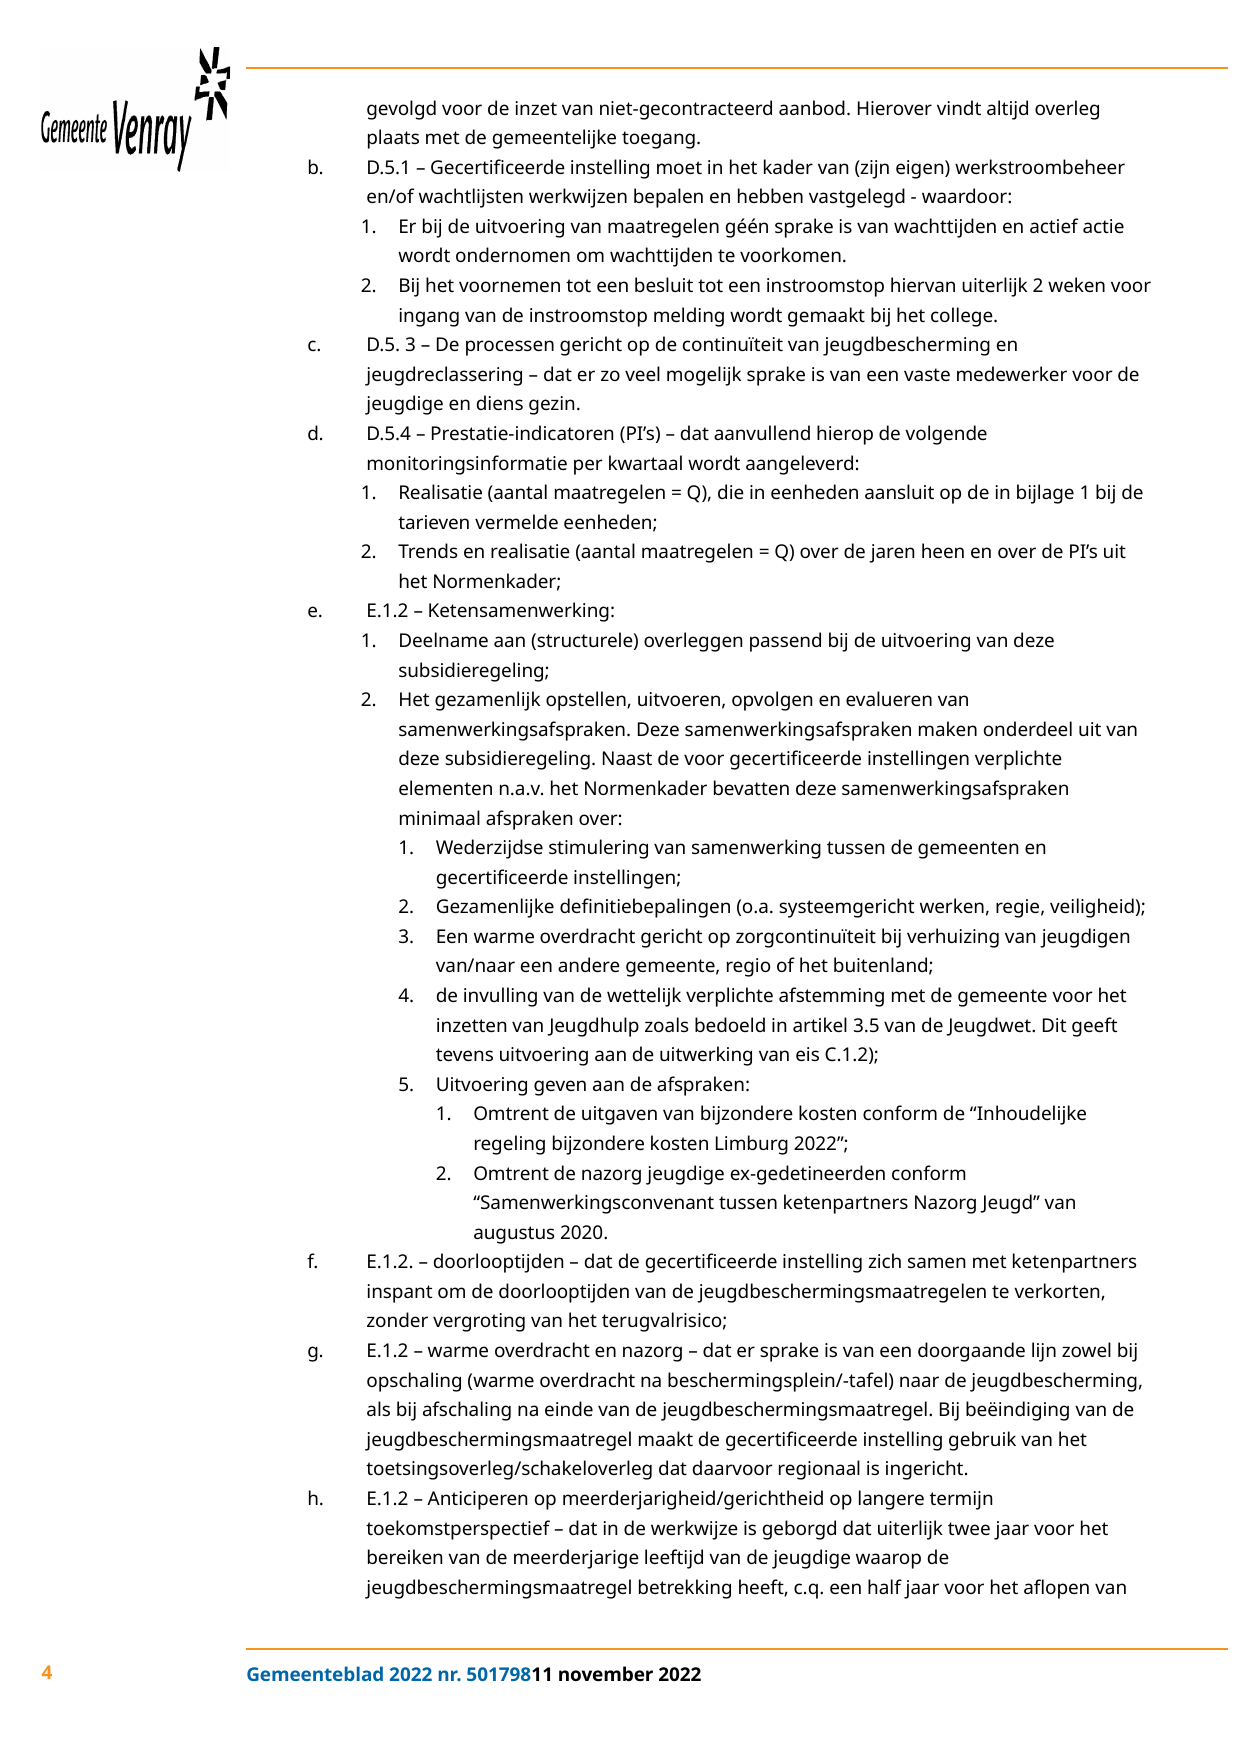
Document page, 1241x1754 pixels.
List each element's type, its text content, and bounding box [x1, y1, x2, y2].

list Wederzijdse stimulering van samenwerking tussen de gemeenten en gecertificeerde instellingen; [398, 834, 1152, 890]
list Het gezamenlijk opstellen, uitvoeren, opvolgen en evalueren van samenwerkingsafspraken. Deze samenwerkingsafspraken maken onderdeel uit van deze subsidieregeling. Naast de voor gecertificeerde instellingen verplichte elementen n.a.v. het Normenkader bevatten deze samenwerkingsafspraken minimaal afspraken over: [361, 686, 1152, 831]
list Deelname aan (structurele) overleggen passend bij de uitvoering van deze subsidieregeling; [361, 627, 1152, 683]
picture [41, 47, 231, 172]
list Realisatie (aantal maatregelen = Q), die in eenheden aansluit op de in bijlage 1 bij de tarieven vermelde eenheden; [361, 479, 1152, 535]
list Uitvoering geven aan de afspraken: [398, 1071, 1152, 1097]
list E.1.2 – warme overdracht en nazorg – dat er sprake is van een doorgaande lijn zowel bij opschaling (warme overdracht na beschermingsplein/-tafel) naar de jeugdbescherming, als bij afschaling na einde van de jeugdbeschermingsmaatregel. Bij beëindiging van de jeugdbeschermingsmaatregel maakt de gecertificeerde instelling gebruik van het toetsingsoverleg/schakeloverleg dat daarvoor regionaal is ingericht. [307, 1337, 1152, 1481]
list E.1.2 – Anticiperen op meerderjarigheid/gerichtheid op langere termijn toekomstperspectief – dat in de werkwijze is geborgd dat uiterlijk twee jaar voor het bereiken van de meerderjarige leeftijd van de jeugdige waarop de jeugdbeschermingsmaatregel betrekking heeft, c.q. een half jaar voor het aflopen van [307, 1485, 1152, 1600]
list D.5. 3 – De processen gericht op de continuïteit van jeugdbescherming en jeugdreclassering – dat er zo veel mogelijk sprake is van een vaste medewerker voor de jeugdige en diens gezin. [307, 331, 1152, 416]
list Gezamenlijke definitiebepalingen (o.a. systeemgericht werken, regie, veiligheid); [398, 893, 1152, 919]
list de invulling van de wettelijk verplichte afstemming met de gemeente voor het inzetten van Jeugdhulp zoals bedoeld in artikel 3.5 van de Jeugdwet. Dit geeft tevens uitvoering aan de uitwerking van eis C.1.2); [398, 982, 1152, 1067]
list Er bij de uitvoering van maatregelen géén sprake is van wachttijden en actief actie wordt ondernomen om wachttijden te voorkomen. [361, 213, 1152, 268]
list E.1.2. – doorlooptijden – dat de gecertificeerde instelling zich samen met ketenpartners inspant om de doorlooptijden van de jeugdbeschermingsmaatregelen te verkorten, zonder vergroting van het terugvalrisico; [307, 1248, 1152, 1333]
list gevolgd voor de inzet van niet-gecontracteerd aanbod. Hierover vindt altijd overleg plaats met de gemeentelijke toegang. [307, 95, 1152, 150]
list E.1.2 – Ketensamenwerking: [307, 598, 1152, 623]
list Bij het voornemen tot een besluit tot een instroomstop hiervan uiterlijk 2 weken voor ingang van de instroomstop melding wordt gemaakt bij het college. [361, 272, 1152, 328]
list Een warme overdracht gericht op zorgcontinuïteit bij verhuizing van jeugdigen van/naar een andere gemeente, regio of het buitenland; [398, 923, 1152, 978]
list D.5.4 – Prestatie-indicatoren (PI’s) – dat aanvullend hierop de volgende monitoringsinformatie per kwartaal wordt aangeleverd: [307, 420, 1152, 476]
list Trends en realisatie (aantal maatregelen = Q) over de jaren heen en over de PI’s uit het Normenkader; [361, 538, 1152, 594]
list Omtrent de nazorg jeugdige ex-gedetineerden conform “Samenwerkingsconvenant tussen ketenpartners Nazorg Jeugd” van augustus 2020. [436, 1160, 1152, 1245]
list Omtrent de uitgaven van bijzondere kosten conform de “Inhoudelijke regeling bijzondere kosten Limburg 2022”; [436, 1101, 1152, 1156]
list D.5.1 – Gecertificeerde instelling moet in het kader van (zijn eigen) werkstroombeheer en/of wachtlijsten werkwijzen bepalen en hebben vastgelegd - waardoor: [307, 154, 1152, 209]
